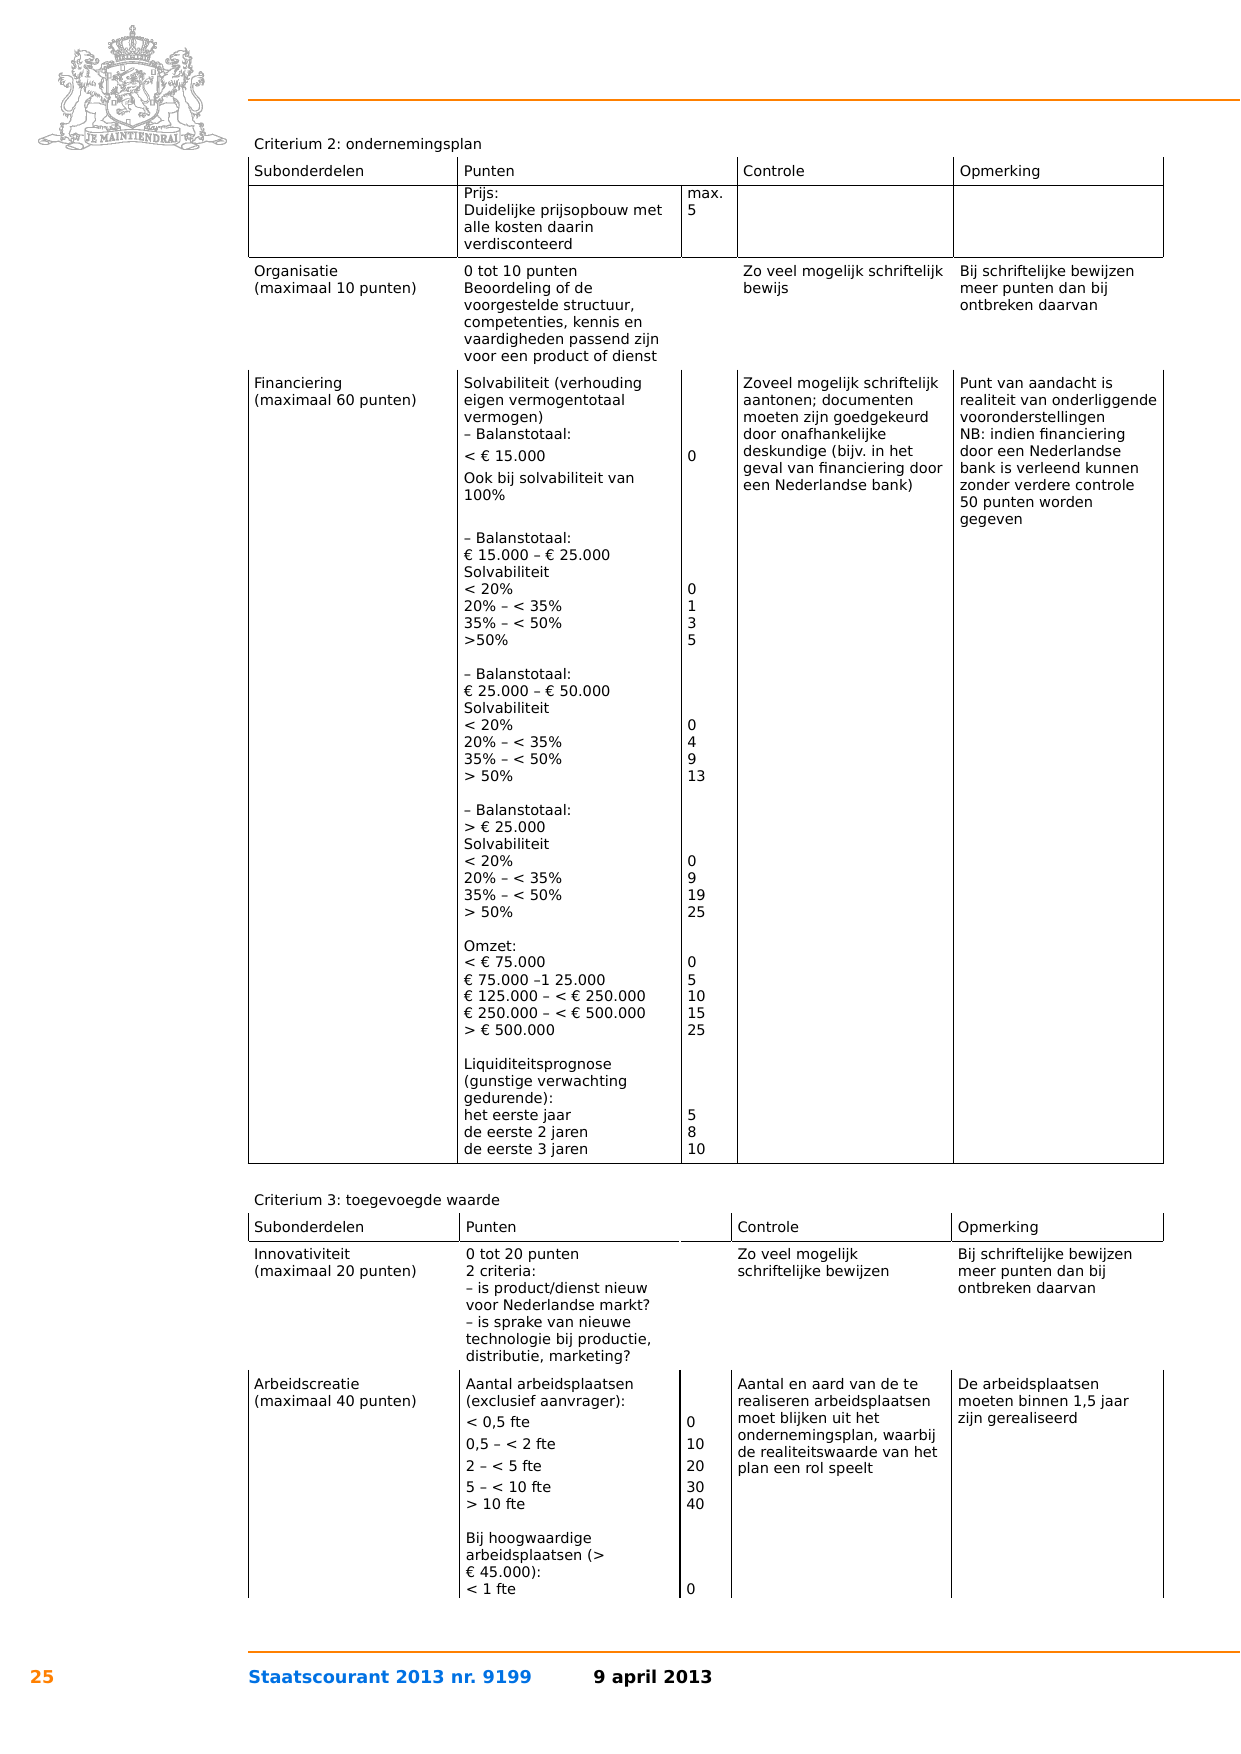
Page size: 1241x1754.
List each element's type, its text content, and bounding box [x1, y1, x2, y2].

table_cell [738, 598, 953, 615]
table_cell 0 [681, 1581, 731, 1598]
table_cell [249, 904, 457, 920]
table_cell [249, 1453, 459, 1474]
table_cell Punten [460, 1214, 731, 1241]
table_cell Aantal en aard van de te realiseren arbeidsplaatsen moet blijken uit het ondernemingsplan, waarbij de realiteitswaarde van het plan een rol speelt [732, 1371, 951, 1496]
table_cell [954, 819, 1163, 836]
table_cell [682, 504, 737, 525]
table_cell Controle [738, 158, 953, 185]
table_cell > 10 fte [460, 1496, 679, 1513]
table_cell [738, 649, 953, 666]
table_cell [738, 525, 953, 581]
table_cell € 75.000 –1 25.000 [458, 971, 681, 988]
table_cell 0 [682, 717, 737, 734]
table_cell 0 [681, 1410, 731, 1431]
table_cell [954, 1141, 1163, 1163]
table_cell [249, 988, 457, 1005]
table_cell [249, 1056, 457, 1107]
table_cell [954, 920, 1163, 937]
table_cell [249, 504, 457, 525]
table_cell Aantal arbeidsplaatsen (exclusief aanvrager): [460, 1371, 679, 1409]
table_cell [682, 465, 737, 503]
table_cell [249, 1513, 459, 1530]
table_cell [249, 920, 457, 937]
table_cell Solvabiliteit [458, 836, 681, 852]
table_cell [249, 853, 457, 869]
table_cell Controle [732, 1214, 951, 1241]
table_cell [954, 751, 1163, 768]
table_header Criterium 2: ondernemingsplan [249, 131, 1163, 157]
table_cell Bij hoogwaardige arbeidsplaatsen (> € 45.000): [460, 1530, 679, 1581]
table_cell [249, 1022, 457, 1039]
table_cell 20 [681, 1453, 731, 1474]
table_cell Solvabiliteit (verhouding eigen vermogentotaal vermogen) – Balanstotaal: [458, 371, 681, 443]
table_cell [954, 734, 1163, 751]
table_cell het eerste jaar [458, 1107, 681, 1124]
table_cell 2 – < 5 fte [460, 1453, 679, 1474]
table_cell [954, 785, 1163, 802]
table_cell [738, 886, 953, 903]
table_cell < 0,5 fte [460, 1410, 679, 1431]
table_cell [458, 920, 681, 937]
table_cell [954, 938, 1163, 954]
table_cell 0 [682, 581, 737, 598]
table_cell [952, 1475, 1163, 1496]
table_cell 15 [682, 1005, 737, 1022]
table_cell [249, 768, 457, 784]
table_cell 30 [681, 1475, 731, 1496]
table_cell [249, 666, 457, 717]
table_cell [738, 1141, 953, 1163]
table_cell Organisatie (maximaal 10 punten) [249, 258, 457, 369]
table_cell [738, 615, 953, 632]
table_cell – Balanstotaal: € 15.000 – € 25.000 Solvabiliteit [458, 525, 681, 581]
table_cell [249, 836, 457, 852]
table_cell 0 [682, 954, 737, 971]
table_cell [738, 904, 953, 920]
table_cell Zoveel mogelijk schriftelijk aantonen; documenten moeten zijn goedgekeurd door onafhankelijke deskundige (bijv. in het geval van financiering door een Nederlandse bank) [738, 371, 953, 503]
table_cell Subonderdelen [249, 1214, 459, 1241]
table_cell [738, 751, 953, 768]
table_cell [954, 954, 1163, 971]
table_cell [954, 649, 1163, 666]
table_cell [458, 785, 681, 802]
table_cell max. 5 [682, 186, 737, 257]
table_cell [249, 802, 457, 818]
table_cell Subonderdelen [249, 158, 457, 185]
table_cell [954, 904, 1163, 920]
table_cell [249, 581, 457, 598]
table_cell De arbeidsplaatsen moeten binnen 1,5 jaar zijn gerealiseerd [952, 1371, 1163, 1453]
table_cell [952, 1530, 1163, 1581]
table_cell [249, 785, 457, 802]
table_cell Liquiditeitsprognose (gunstige verwachting gedurende): [458, 1056, 681, 1107]
table_cell [682, 1039, 737, 1056]
table_cell 0 [682, 853, 737, 869]
table_cell 0,5 – < 2 fte [460, 1431, 679, 1453]
table_cell 5 [682, 632, 737, 649]
table_cell € 250.000 – < € 500.000 [458, 1005, 681, 1022]
table_cell – Balanstotaal: € 25.000 – € 50.000 Solvabiliteit [458, 666, 681, 717]
table_cell [681, 1242, 731, 1370]
table_cell [954, 768, 1163, 784]
table_cell [682, 371, 737, 443]
table_cell [954, 886, 1163, 903]
table_cell [682, 938, 737, 954]
table_cell [249, 1581, 459, 1598]
table_cell [738, 819, 953, 836]
table_cell [682, 920, 737, 937]
table_cell [682, 666, 737, 717]
table_cell [682, 258, 737, 369]
table_cell < 20% [458, 853, 681, 869]
table_cell 3 [682, 615, 737, 632]
table_cell 35% – < 50% [458, 886, 681, 903]
table_cell [249, 1475, 459, 1496]
table_cell [249, 870, 457, 886]
table_cell [249, 598, 457, 615]
table_cell Omzet: [458, 938, 681, 954]
table_cell [954, 581, 1163, 598]
table_cell [249, 1039, 457, 1056]
table_cell 25 [682, 1022, 737, 1039]
table_cell [249, 1496, 459, 1513]
table_cell [738, 920, 953, 937]
table_cell [952, 1513, 1163, 1530]
table_cell 4 [682, 734, 737, 751]
table_cell [738, 785, 953, 802]
table_cell Innovativiteit (maximaal 20 punten) [249, 1242, 459, 1370]
table_cell 5 – < 10 fte [460, 1475, 679, 1496]
table_cell [738, 954, 953, 971]
table_cell [738, 938, 953, 954]
table_cell 0 [682, 443, 737, 465]
table_cell 10 [682, 1141, 737, 1163]
table_cell [738, 1124, 953, 1141]
table_cell [738, 1022, 953, 1039]
table_cell [738, 853, 953, 869]
table_cell [249, 615, 457, 632]
table_cell [249, 717, 457, 734]
table_cell 8 [682, 1124, 737, 1141]
table_cell 1 [682, 598, 737, 615]
table_cell < 20% [458, 717, 681, 734]
table_cell [952, 1496, 1163, 1513]
table_cell [249, 954, 457, 971]
table_cell [249, 1124, 457, 1141]
table_cell [738, 734, 953, 751]
table_cell [738, 717, 953, 734]
table_cell Zo veel mogelijk schriftelijke bewijzen [732, 1242, 951, 1370]
table_cell 9 [682, 751, 737, 768]
table_cell [738, 1005, 953, 1022]
table_cell [954, 802, 1163, 818]
table_cell [738, 666, 953, 717]
table_cell [249, 632, 457, 649]
table_cell [460, 1513, 679, 1530]
table_cell Prijs: Duidelijke prijsopbouw met alle kosten daarin verdisconteerd [458, 186, 681, 257]
table_cell [954, 632, 1163, 649]
table_cell 35% – < 50% [458, 751, 681, 768]
table_cell < € 75.000 [458, 954, 681, 971]
table_cell [249, 938, 457, 954]
table_cell [738, 870, 953, 886]
table_cell [249, 649, 457, 666]
table_cell [738, 971, 953, 988]
table_cell [249, 886, 457, 903]
table_cell [458, 504, 681, 525]
table_cell > € 25.000 [458, 819, 681, 836]
table_cell [249, 751, 457, 768]
table_cell [458, 1039, 681, 1056]
table_cell [954, 186, 1163, 257]
table_cell [954, 1107, 1163, 1124]
table_cell [954, 1005, 1163, 1022]
table_cell [738, 768, 953, 784]
table_cell Punten [458, 158, 737, 185]
table_cell [682, 1056, 737, 1107]
table_cell [954, 836, 1163, 852]
table_cell 5 [682, 971, 737, 988]
table_cell 13 [682, 768, 737, 784]
table_cell [738, 1039, 953, 1056]
table_cell [954, 870, 1163, 886]
table_cell [738, 504, 953, 525]
table_cell [952, 1581, 1163, 1598]
table_cell 40 [681, 1496, 731, 1513]
table_cell [681, 1513, 731, 1530]
table_cell [682, 802, 737, 818]
table_cell 0 tot 20 punten 2 criteria: – is product/dienst nieuw voor Nederlandse markt? – is sprake van nieuwe technologie bij productie, distributie, marketing? [460, 1242, 679, 1370]
table_cell < 1 fte [460, 1581, 679, 1598]
table_cell > 50% [458, 768, 681, 784]
table_cell 0 tot 10 punten Beoordeling of de voorgestelde structuur, competenties, kennis en vaardigheden passend zijn voor een product of dienst [458, 258, 681, 369]
table_cell de eerste 2 jaren [458, 1124, 681, 1141]
table_cell [738, 632, 953, 649]
table_cell 10 [681, 1431, 731, 1453]
table_cell Opmerking [954, 158, 1163, 185]
table_cell [249, 1005, 457, 1022]
table_cell Punt van aandacht is realiteit van onderliggende vooronderstellingen NB: indien financiering door een Nederlandse bank is verleend kunnen zonder verdere controle 50 punten worden gegeven [954, 371, 1163, 581]
table_cell [954, 717, 1163, 734]
table_cell Bij schriftelijke bewijzen meer punten dan bij ontbreken daarvan [952, 1242, 1163, 1370]
table_cell Ook bij solvabiliteit van 100% [458, 465, 681, 503]
table_cell [249, 971, 457, 988]
table_cell 20% – < 35% [458, 598, 681, 615]
table_cell Bij schriftelijke bewijzen meer punten dan bij ontbreken daarvan [954, 258, 1163, 369]
table_cell < 20% [458, 581, 681, 598]
table_cell Financiering (maximaal 60 punten) [249, 371, 457, 503]
table_cell [249, 186, 457, 257]
table_cell [682, 525, 737, 581]
table_cell Opmerking [952, 1214, 1163, 1241]
table_cell de eerste 3 jaren [458, 1141, 681, 1163]
table_cell >50% [458, 632, 681, 649]
table_cell [738, 581, 953, 598]
table_cell [954, 666, 1163, 717]
table_cell [954, 853, 1163, 869]
table_cell [732, 1513, 951, 1530]
table_cell [738, 988, 953, 1005]
table_cell [954, 1056, 1163, 1107]
table_cell 20% – < 35% [458, 870, 681, 886]
table_cell [738, 802, 953, 818]
table_cell < € 15.000 [458, 443, 681, 465]
table_cell [249, 1107, 457, 1124]
table_cell [458, 649, 681, 666]
table_cell [249, 734, 457, 751]
table_cell [954, 988, 1163, 1005]
table_cell € 125.000 – < € 250.000 [458, 988, 681, 1005]
table_cell 19 [682, 886, 737, 903]
table_cell [738, 186, 953, 257]
table_cell [732, 1581, 951, 1598]
table_cell [682, 649, 737, 666]
table_cell 20% – < 35% [458, 734, 681, 751]
table_cell 25 [682, 904, 737, 920]
table_cell 9 [682, 870, 737, 886]
table_cell [738, 1107, 953, 1124]
table_header Criterium 3: toegevoegde waarde [249, 1187, 1163, 1213]
table_cell [249, 1141, 457, 1163]
table_cell [954, 598, 1163, 615]
table_cell [738, 836, 953, 852]
table_cell 35% – < 50% [458, 615, 681, 632]
table_cell [682, 836, 737, 852]
table_cell 10 [682, 988, 737, 1005]
table_cell [249, 819, 457, 836]
table_cell [732, 1496, 951, 1513]
table_cell [682, 819, 737, 836]
table_cell > € 500.000 [458, 1022, 681, 1039]
table_cell [681, 1530, 731, 1581]
table_cell [249, 1530, 459, 1581]
table_cell [249, 525, 457, 581]
table_cell [954, 971, 1163, 988]
table_cell > 50% [458, 904, 681, 920]
table_cell [732, 1530, 951, 1581]
table_cell [954, 1039, 1163, 1056]
table_cell [954, 615, 1163, 632]
table_cell [682, 785, 737, 802]
table_cell [954, 1022, 1163, 1039]
table_cell [952, 1453, 1163, 1474]
table_cell Arbeidscreatie (maximaal 40 punten) [249, 1371, 459, 1453]
table_cell [738, 1056, 953, 1107]
picture [38, 25, 227, 150]
table_cell – Balanstotaal: [458, 802, 681, 818]
table_cell 5 [682, 1107, 737, 1124]
table_cell [681, 1371, 731, 1409]
table_cell Zo veel mogelijk schriftelijk bewijs [738, 258, 953, 369]
table_cell [954, 1124, 1163, 1141]
